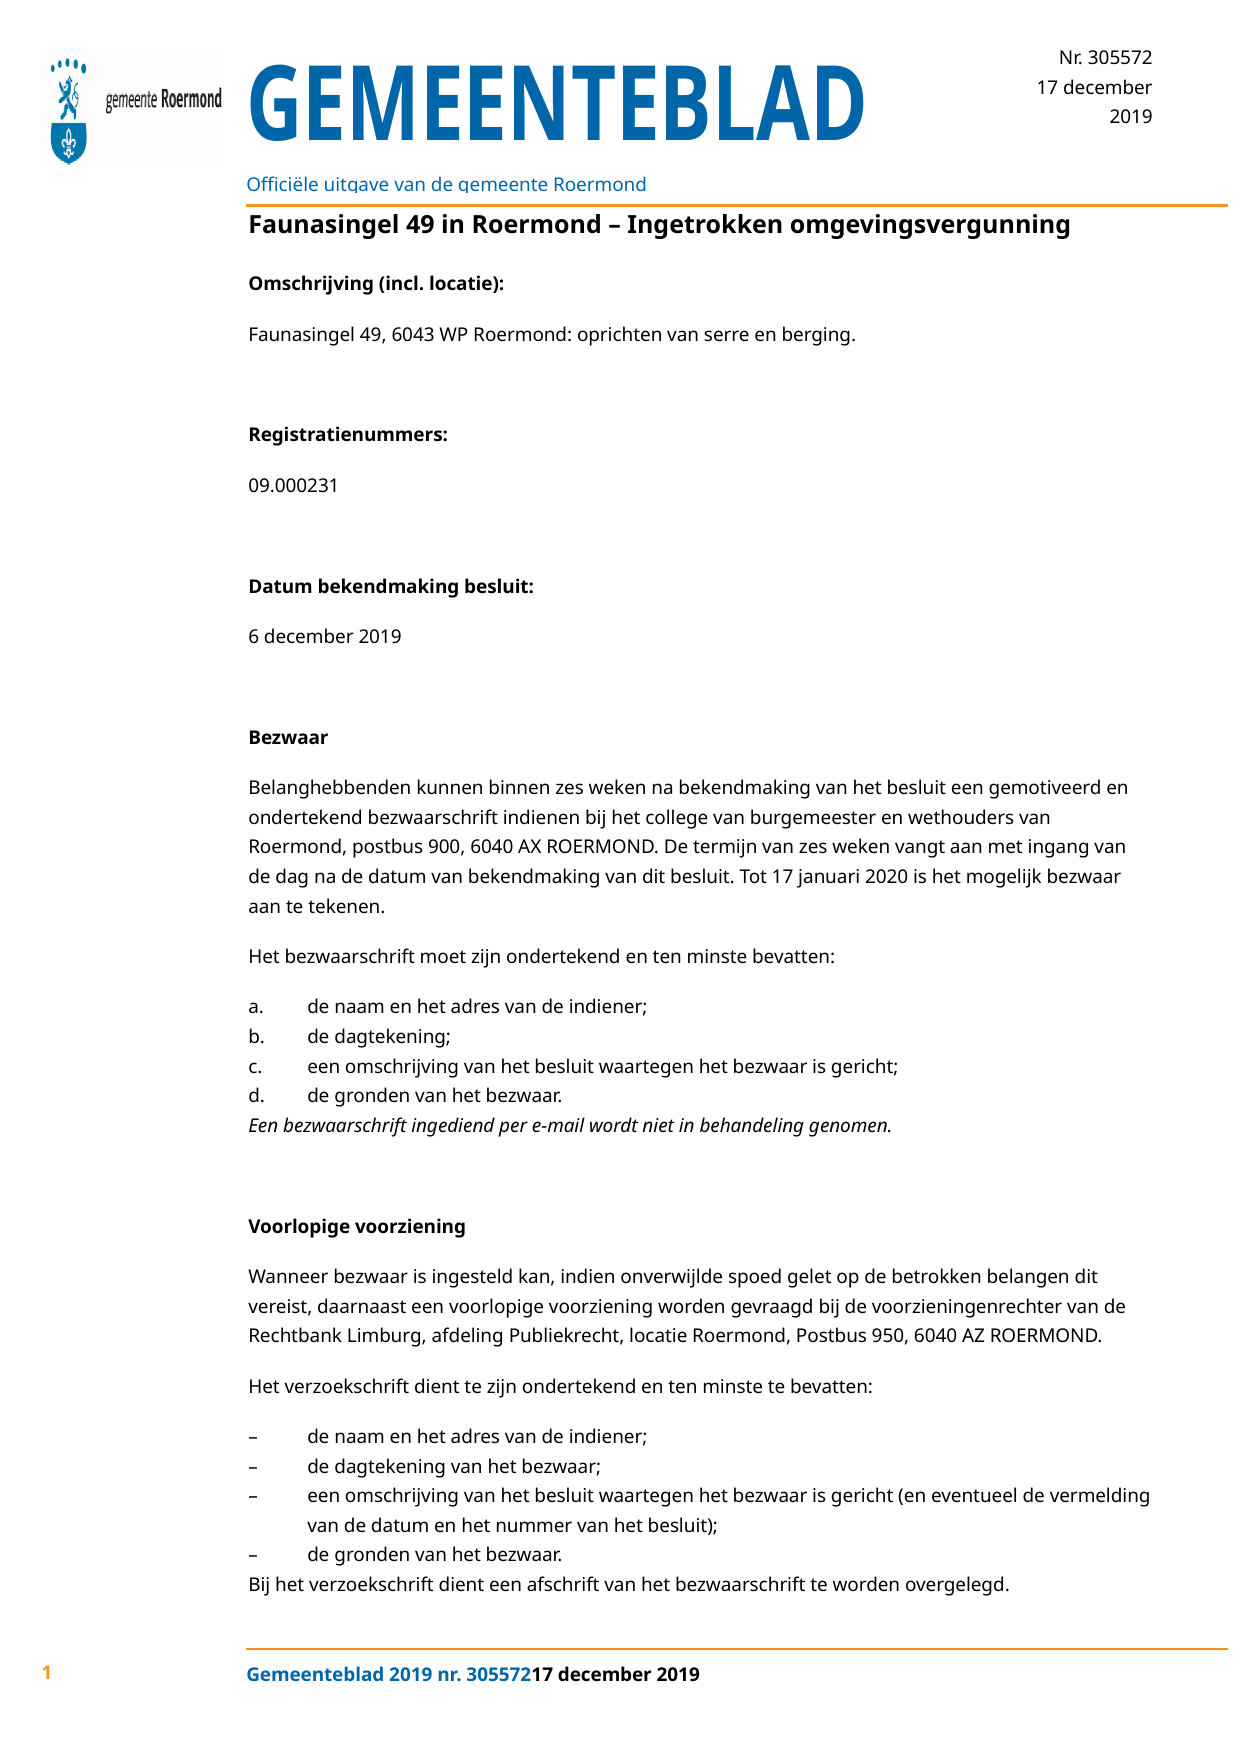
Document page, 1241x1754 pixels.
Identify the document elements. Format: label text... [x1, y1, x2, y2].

list de dagtekening; [248, 1023, 1152, 1049]
text Faunasingel 49, 6043 WP Roermond: oprichten van serre en berging. [248, 321, 1152, 346]
text Een bezwaarschrift ingediend per e-mail wordt niet in behandeling genomen. [248, 1112, 1152, 1138]
list de naam en het adres van de indiener; [248, 994, 1152, 1019]
list de naam en het adres van de indiener; [248, 1423, 1152, 1449]
text Het bezwaarschrift moet zijn ondertekend en ten minste bevatten: [248, 943, 1152, 969]
text Belanghebbenden kunnen binnen zes weken na bekendmaking van het besluit een gemotiveerd en ondertekend bezwaarschrift indienen bij het college van burgemeester en wethouders van Roermond, postbus 900, 6040 AX ROERMOND. De termijn van zes weken vangt aan met ingang van de dag na de datum van bekendmaking van dit besluit. Tot 17 januari 2020 is het mogelijk bezwaar aan te tekenen. [248, 774, 1152, 918]
list de gronden van het bezwaar. [248, 1542, 1152, 1567]
text Het verzoekschrift dient te zijn ondertekend en ten minste te bevatten: [248, 1373, 1152, 1398]
picture [41, 47, 231, 172]
text Faunasingel 49 in Roermond – Ingetrokken omgevingsvergunning [248, 207, 1152, 241]
text Wanneer bezwaar is ingesteld kan, indien onverwijlde spoed gelet op de betrokken belangen dit vereist, daarnaast een voorlopige voorziening worden gevraagd bij de voorzieningenrechter van de Rechtbank Limburg, afdeling Publiekrecht, locatie Roermond, Postbus 950, 6040 AZ ROERMOND. [248, 1263, 1152, 1348]
text 6 december 2019 [248, 623, 1152, 649]
text Bij het verzoekschrift dient een afschrift van het bezwaarschrift te worden overgelegd. [248, 1571, 1152, 1597]
list een omschrijving van het besluit waartegen het bezwaar is gericht; [248, 1053, 1152, 1078]
text Bezwaar [248, 724, 1152, 750]
list de gronden van het bezwaar. [248, 1082, 1152, 1108]
text Registratienummers: [248, 422, 1152, 447]
text Voorlopige voorziening [248, 1213, 1152, 1238]
text Datum bekendmaking besluit: [248, 573, 1152, 598]
list een omschrijving van het besluit waartegen het bezwaar is gericht (en eventueel de vermelding van de datum en het nummer van het besluit); [248, 1482, 1152, 1538]
text Omschrijving (incl. locatie): [248, 270, 1152, 296]
text 09.000231 [248, 472, 1152, 498]
list de dagtekening van het bezwaar; [248, 1453, 1152, 1478]
